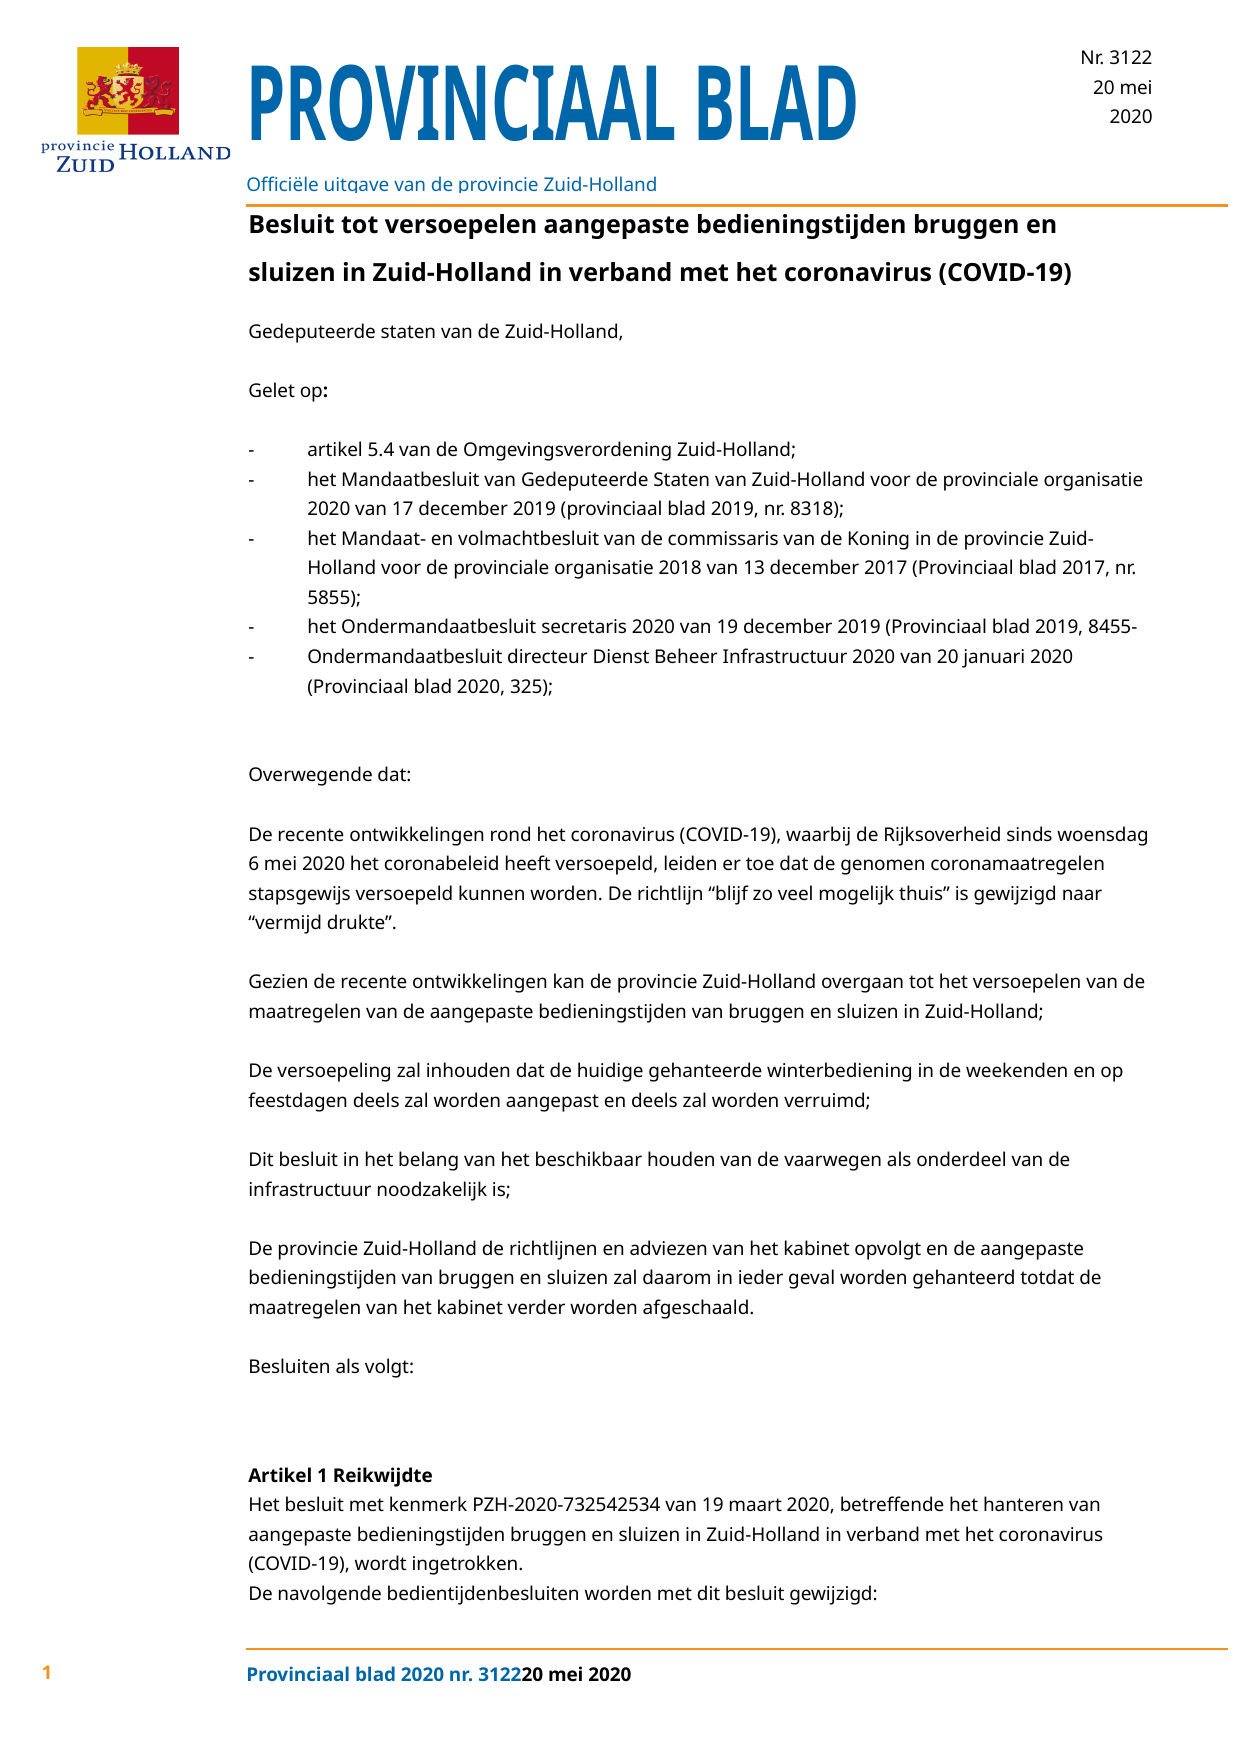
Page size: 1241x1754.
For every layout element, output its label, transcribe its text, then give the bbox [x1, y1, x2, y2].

text Besluit tot versoepelen aangepaste bedieningstijden bruggen en sluizen in Zuid-Holland in verband met het coronavirus (COVID-19) [248, 207, 1152, 288]
text Gedeputeerde staten van de Zuid-Holland, [248, 318, 1152, 344]
picture [41, 47, 231, 172]
text Gelet op: [248, 377, 1152, 403]
text De versoepeling zal inhouden dat de huidige gehanteerde winterbediening in de weekenden en op feestdagen deels zal worden aangepast en deels zal worden verruimd; [248, 1057, 1152, 1113]
text Overwegende dat: [248, 762, 1152, 787]
list artikel 5.4 van de Omgevingsverordening Zuid-Holland; [248, 436, 1152, 462]
list Ondermandaatbesluit directeur Dienst Beheer Infrastructuur 2020 van 20 januari 2020 (Provinciaal blad 2020, 325); [248, 643, 1152, 699]
text Het besluit met kenmerk PZH-2020-732542534 van 19 maart 2020, betreffende het hanteren van aangepaste bedieningstijden bruggen en sluizen in Zuid-Holland in verband met het coronavirus (COVID-19), wordt ingetrokken. [248, 1491, 1152, 1576]
text Besluiten als volgt: [248, 1353, 1152, 1379]
text Artikel 1 Reikwijdte [248, 1462, 1152, 1487]
list het Ondermandaatbesluit secretaris 2020 van 19 december 2019 (Provinciaal blad 2019, 8455- [248, 614, 1152, 639]
text De navolgende bedientijdenbesluiten worden met dit besluit gewijzigd: [248, 1580, 1152, 1606]
text De recente ontwikkelingen rond het coronavirus (COVID-19), waarbij de Rijksoverheid sinds woensdag 6 mei 2020 het coronabeleid heeft versoepeld, leiden er toe dat de genomen coronamaatregelen stapsgewijs versoepeld kunnen worden. De richtlijn “blijf zo veel mogelijk thuis” is gewijzigd naar “vermijd drukte”. [248, 821, 1152, 935]
text De provincie Zuid-Holland de richtlijnen en adviezen van het kabinet opvolgt en de aangepaste bedieningstijden van bruggen en sluizen zal daarom in ieder geval worden gehanteerd totdat de maatregelen van het kabinet verder worden afgeschaald. [248, 1235, 1152, 1320]
text Gezien de recente ontwikkelingen kan de provincie Zuid-Holland overgaan tot het versoepelen van de maatregelen van de aangepaste bedieningstijden van bruggen en sluizen in Zuid-Holland; [248, 969, 1152, 1024]
list het Mandaat- en volmachtbesluit van de commissaris van de Koning in de provincie Zuid-Holland voor de provinciale organisatie 2018 van 13 december 2017 (Provinciaal blad 2017, nr. 5855); [248, 525, 1152, 610]
text Dit besluit in het belang van het beschikbaar houden van de vaarwegen als onderdeel van de infrastructuur noodzakelijk is; [248, 1146, 1152, 1202]
list het Mandaatbesluit van Gedeputeerde Staten van Zuid-Holland voor de provinciale organisatie 2020 van 17 december 2019 (provinciaal blad 2019, nr. 8318); [248, 466, 1152, 521]
